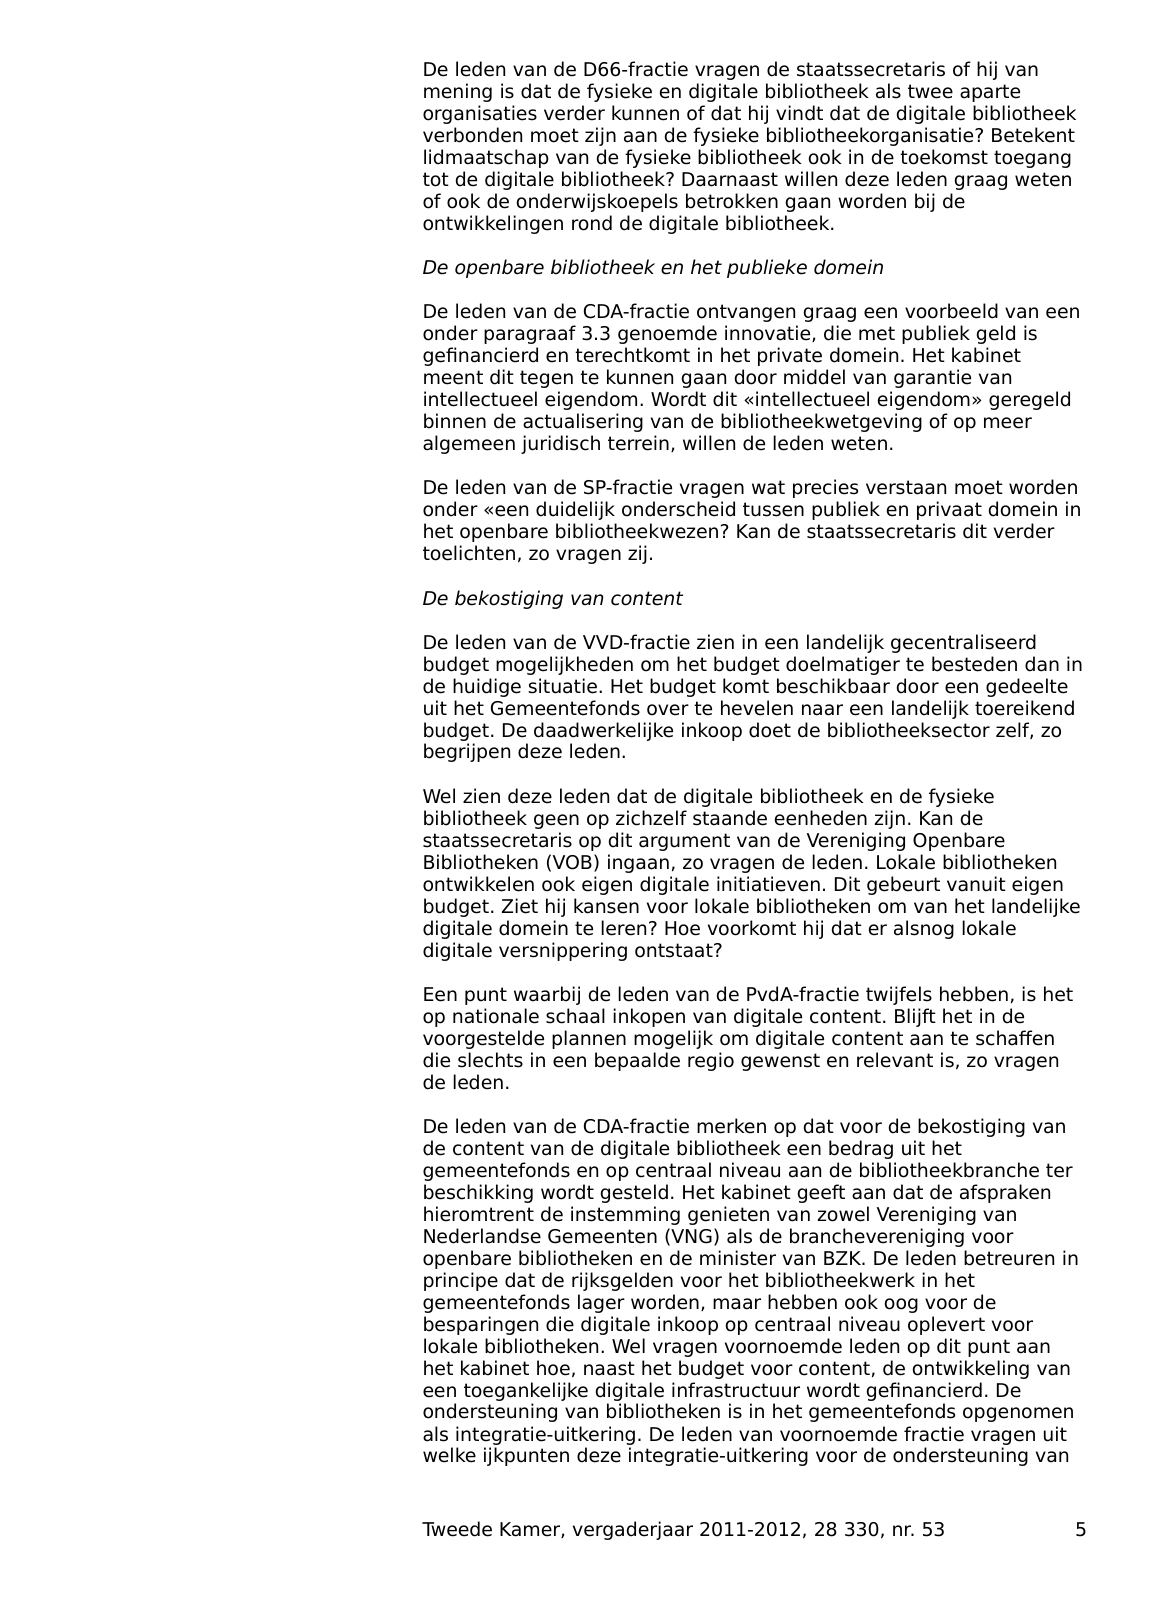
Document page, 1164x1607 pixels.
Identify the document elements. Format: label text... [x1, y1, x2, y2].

subtitle De bekostiging van content [422, 587, 1087, 609]
text De leden van de CDA-fractie ontvangen graag een voorbeeld van een onder paragraaf 3.3 genoemde innovatie, die met publiek geld is gefinancierd en terechtkomt in het private domein. Het kabinet meent dit tegen te kunnen gaan door middel van garantie van intellectueel eigendom. Wordt dit «intellectueel eigendom» geregeld binnen de actualisering van de bibliotheekwetgeving of op meer algemeen juridisch terrein, willen de leden weten. [422, 301, 1087, 455]
text Wel zien deze leden dat de digitale bibliotheek en de fysieke bibliotheek geen op zichzelf staande eenheden zijn. Kan de staatssecretaris op dit argument van de Vereniging Openbare Bibliotheken (VOB) ingaan, zo vragen de leden. Lokale bibliotheken ontwikkelen ook eigen digitale initiatieven. Dit gebeurt vanuit eigen budget. Ziet hij kansen voor lokale bibliotheken om van het landelijke digitale domein te leren? Hoe voorkomt hij dat er alsnog lokale digitale versnippering ontstaat? [422, 786, 1087, 961]
text De leden van de CDA-fractie merken op dat voor de bekostiging van de content van de digitale bibliotheek een bedrag uit het gemeentefonds en op centraal niveau aan de bibliotheekbranche ter beschikking wordt gesteld. Het kabinet geeft aan dat de afspraken hieromtrent de instemming genieten van zowel Vereniging van Nederlandse Gemeenten (VNG) als de branchevereniging voor openbare bibliotheken en de minister van BZK. De leden betreuren in principe dat de rijksgelden voor het bibliotheekwerk in het gemeentefonds lager worden, maar hebben ook oog voor de besparingen die digitale inkoop op centraal niveau oplevert voor lokale bibliotheken. Wel vragen voornoemde leden op dit punt aan het kabinet hoe, naast het budget voor content, de ontwikkeling van een toegankelijke digitale infrastructuur wordt gefinancierd. De ondersteuning van bibliotheken is in het gemeentefonds opgenomen als integratie-uitkering. De leden van voornoemde fractie vragen uit welke ijkpunten deze integratie-uitkering voor de ondersteuning van [422, 1116, 1087, 1467]
text De leden van de SP-fractie vragen wat precies verstaan moet worden onder «een duidelijk onderscheid tussen publiek en privaat domein in het openbare bibliotheekwezen? Kan de staatssecretaris dit verder toelichten, zo vragen zij. [422, 477, 1087, 565]
text De leden van de D66-fractie vragen de staatssecretaris of hij van mening is dat de fysieke en digitale bibliotheek als twee aparte organisaties verder kunnen of dat hij vindt dat de digitale bibliotheek verbonden moet zijn aan de fysieke bibliotheekorganisatie? Betekent lidmaatschap van de fysieke bibliotheek ook in de toekomst toegang tot de digitale bibliotheek? Daarnaast willen deze leden graag weten of ook de onderwijskoepels betrokken gaan worden bij de ontwikkelingen rond de digitale bibliotheek. [422, 59, 1087, 235]
text Een punt waarbij de leden van de PvdA-fractie twijfels hebben, is het op nationale schaal inkopen van digitale content. Blijft het in de voorgestelde plannen mogelijk om digitale content aan te schaffen die slechts in een bepaalde regio gewenst en relevant is, zo vragen de leden. [422, 984, 1087, 1093]
subtitle De openbare bibliotheek en het publieke domein [422, 257, 1087, 279]
text De leden van de VVD-fractie zien in een landelijk gecentraliseerd budget mogelijkheden om het budget doelmatiger te besteden dan in de huidige situatie. Het budget komt beschikbaar door een gedeelte uit het Gemeentefonds over te hevelen naar een landelijk toereikend budget. De daadwerkelijke inkoop doet de bibliotheeksector zelf, zo begrijpen deze leden. [422, 632, 1087, 763]
